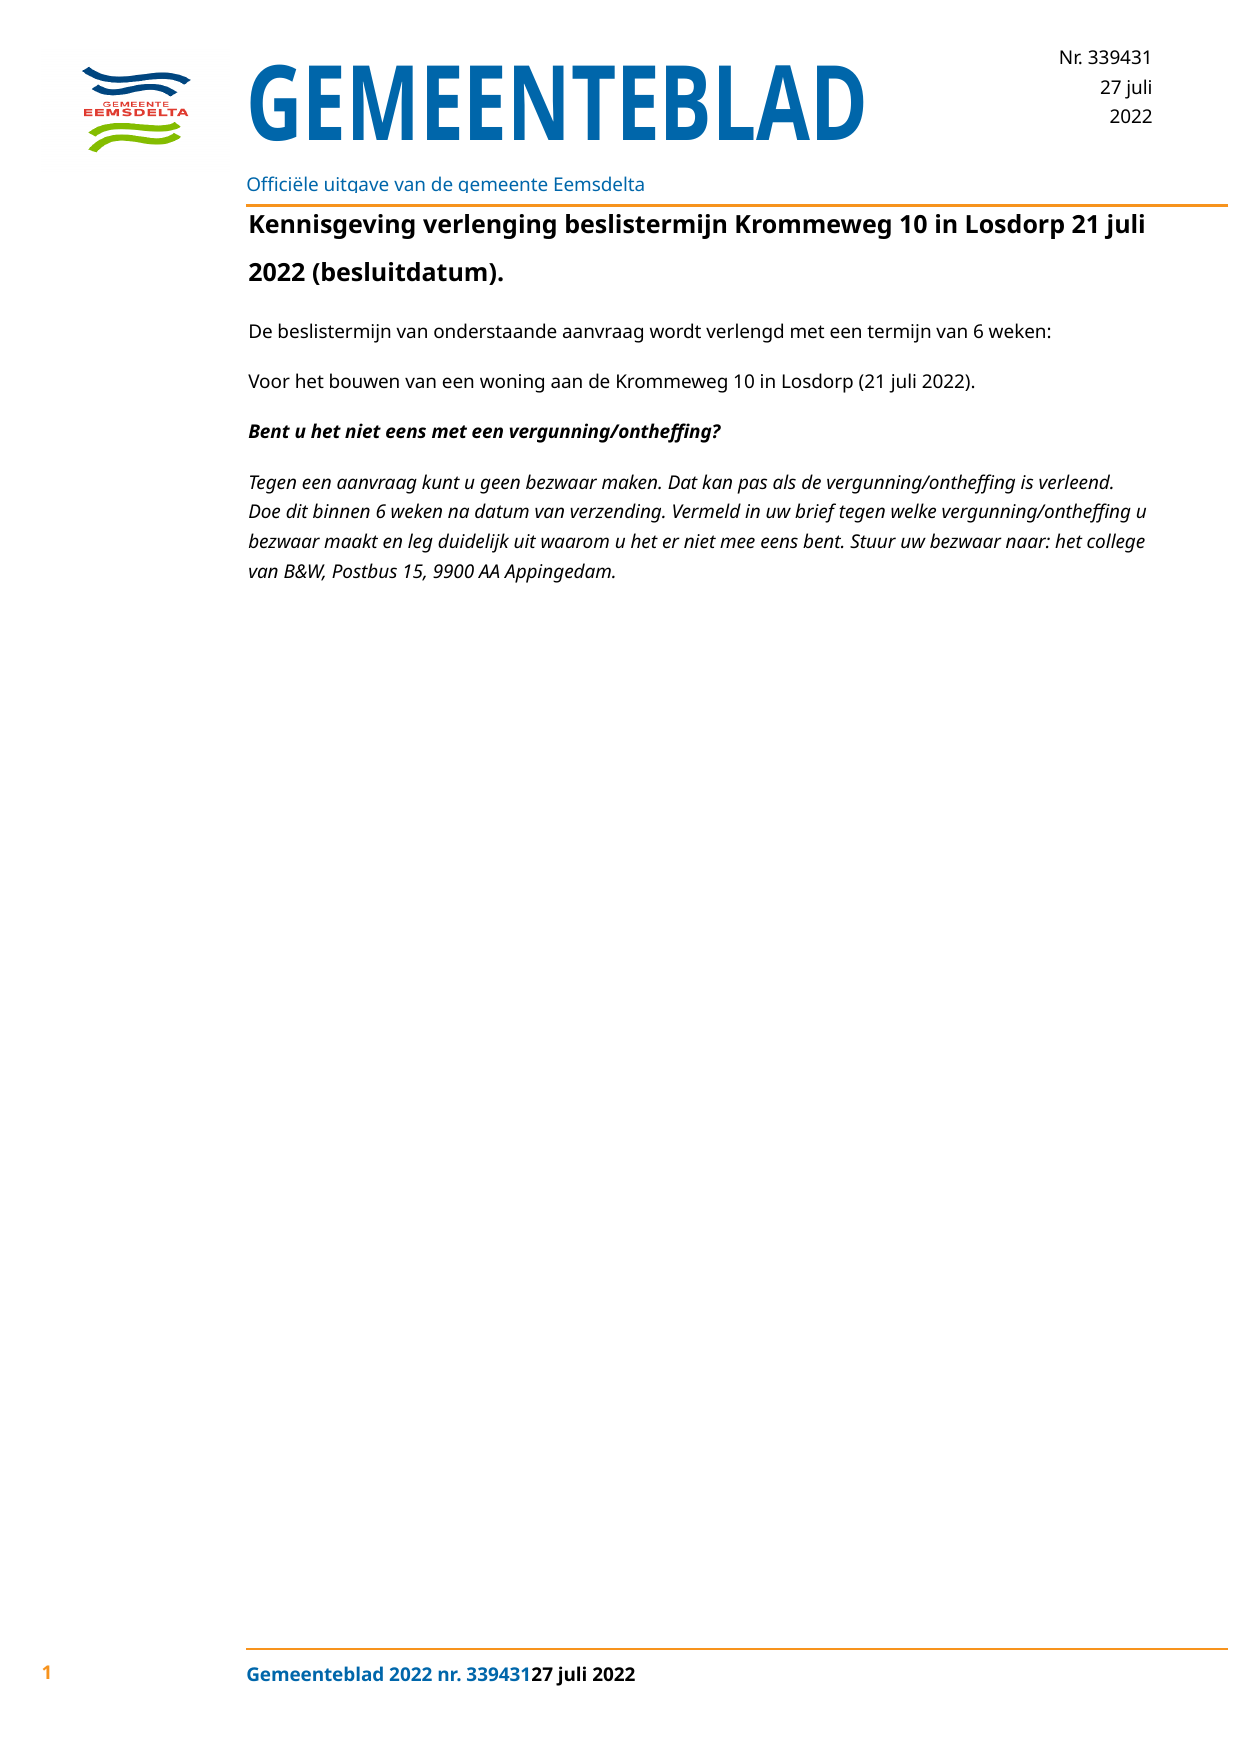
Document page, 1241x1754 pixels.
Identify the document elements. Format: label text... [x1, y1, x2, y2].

text Kennisgeving verlenging beslistermijn Krommeweg 10 in Losdorp 21 juli 2022 (besluitdatum). [248, 207, 1152, 288]
text Tegen een aanvraag kunt u geen bezwaar maken. Dat kan pas als de vergunning/ontheffing is verleend. Doe dit binnen 6 weken na datum van verzending. Vermeld in uw brief tegen welke vergunning/ontheffing u bezwaar maakt en leg duidelijk uit waarom u het er niet mee eens bent. Stuur uw bezwaar naar: het college van B&W, Postbus 15, 9900 AA Appingedam. [248, 469, 1152, 584]
text Bent u het niet eens met een vergunning/ontheffing? [248, 419, 1152, 444]
text Voor het bouwen van een woning aan de Krommeweg 10 in Losdorp (21 juli 2022). [248, 368, 1152, 394]
text De beslistermijn van onderstaande aanvraag wordt verlengd met een termijn van 6 weken: [248, 318, 1152, 344]
picture [41, 47, 231, 172]
